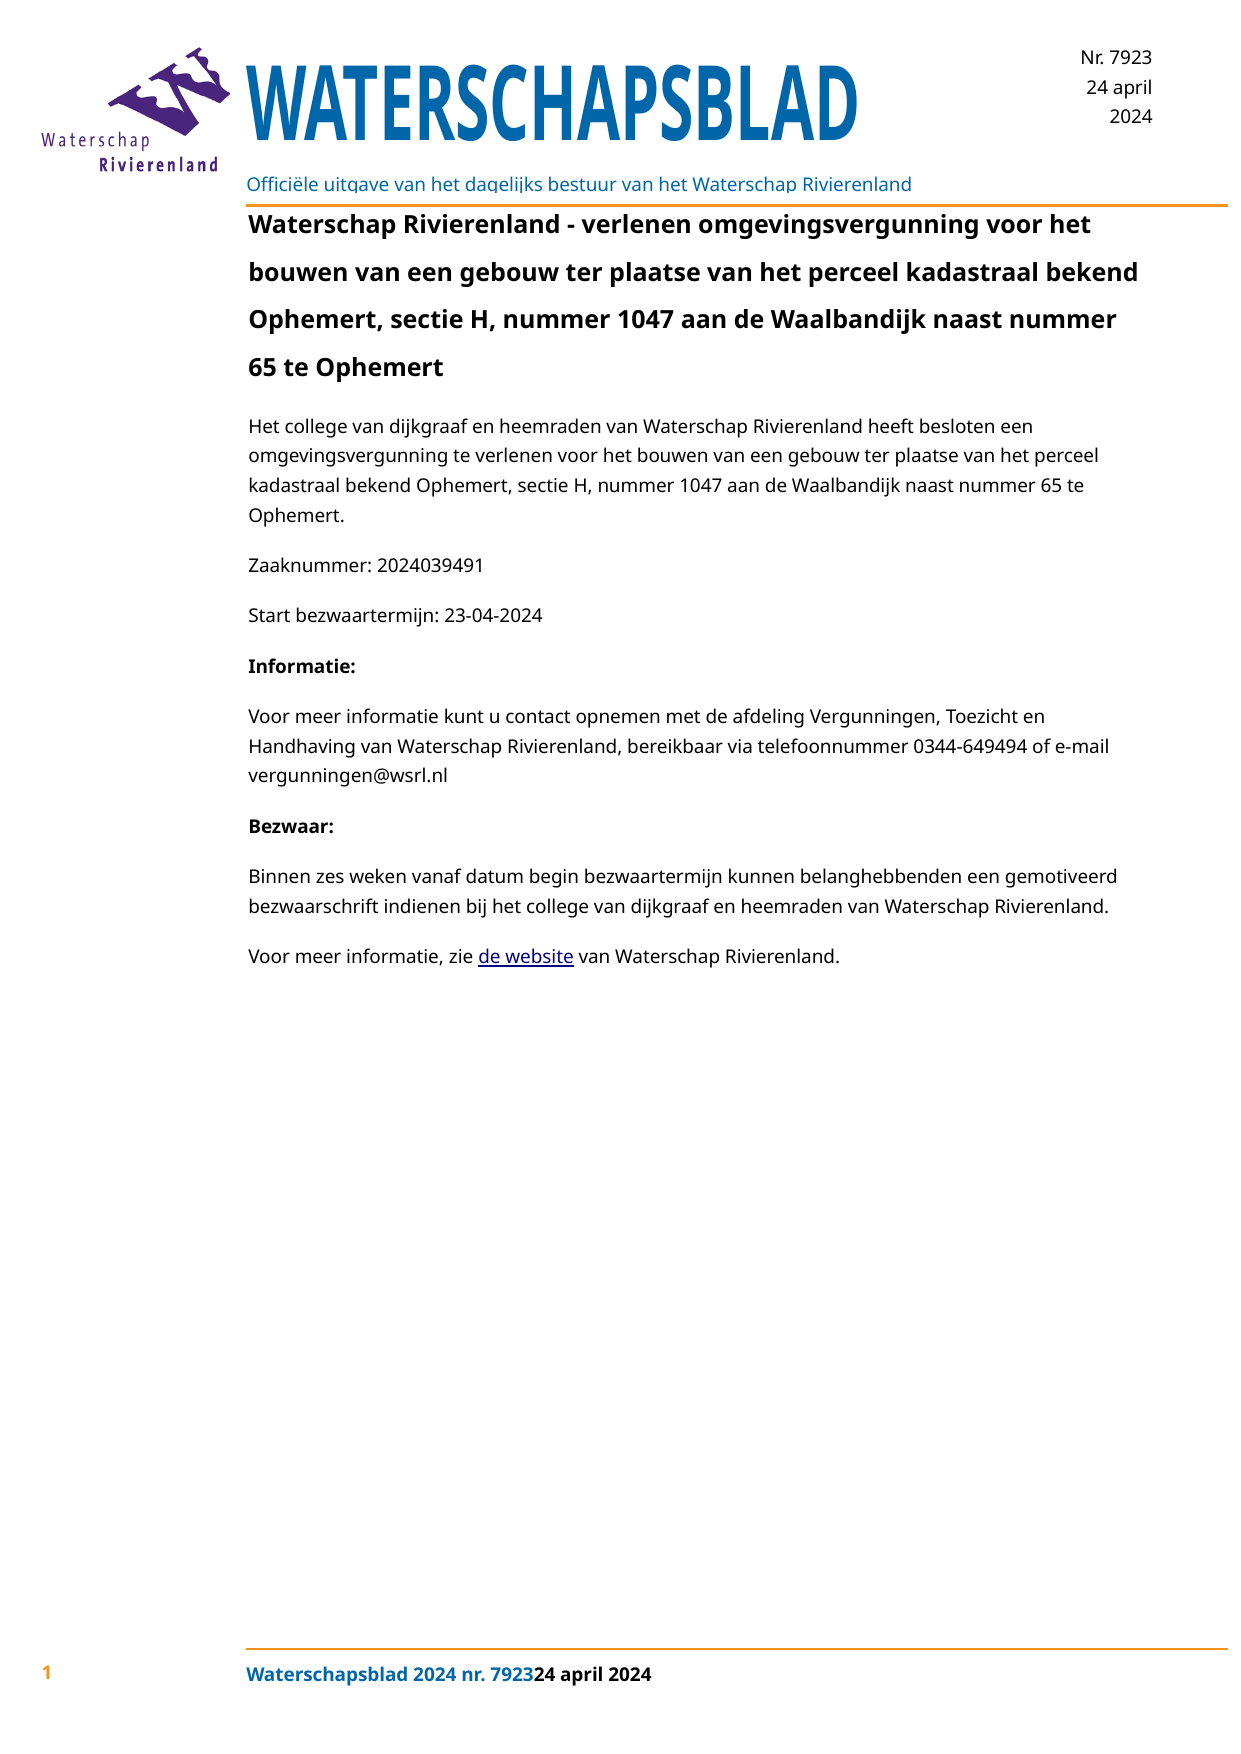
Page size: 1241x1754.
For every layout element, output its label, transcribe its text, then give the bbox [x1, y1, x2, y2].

picture [41, 47, 231, 172]
text Start bezwaartermijn: 23-04-2024 [248, 603, 1152, 628]
text Voor meer informatie, zie de website van Waterschap Rivierenland. [248, 943, 1152, 969]
text Waterschap Rivierenland - verlenen omgevingsvergunning voor het bouwen van een gebouw ter plaatse van het perceel kadastraal bekend Ophemert, sectie H, nummer 1047 aan de Waalbandijk naast nummer 65 te Ophemert [248, 207, 1152, 384]
text Voor meer informatie kunt u contact opnemen met de afdeling Vergunningen, Toezicht en Handhaving van Waterschap Rivierenland, bereikbaar via telefoonnummer 0344-649494 of e-mail vergunningen@wsrl.nl [248, 703, 1152, 788]
text Binnen zes weken vanaf datum begin bezwaartermijn kunnen belanghebbenden een gemotiveerd bezwaarschrift indienen bij het college van dijkgraaf en heemraden van Waterschap Rivierenland. [248, 863, 1152, 919]
text Informatie: [248, 653, 1152, 679]
text Het college van dijkgraaf en heemraden van Waterschap Rivierenland heeft besloten een omgevingsvergunning te verlenen voor het bouwen van een gebouw ter plaatse van het perceel kadastraal bekend Ophemert, sectie H, nummer 1047 aan de Waalbandijk naast nummer 65 te Ophemert. [248, 413, 1152, 528]
text Bezwaar: [248, 813, 1152, 839]
text Zaaknummer: 2024039491 [248, 552, 1152, 578]
